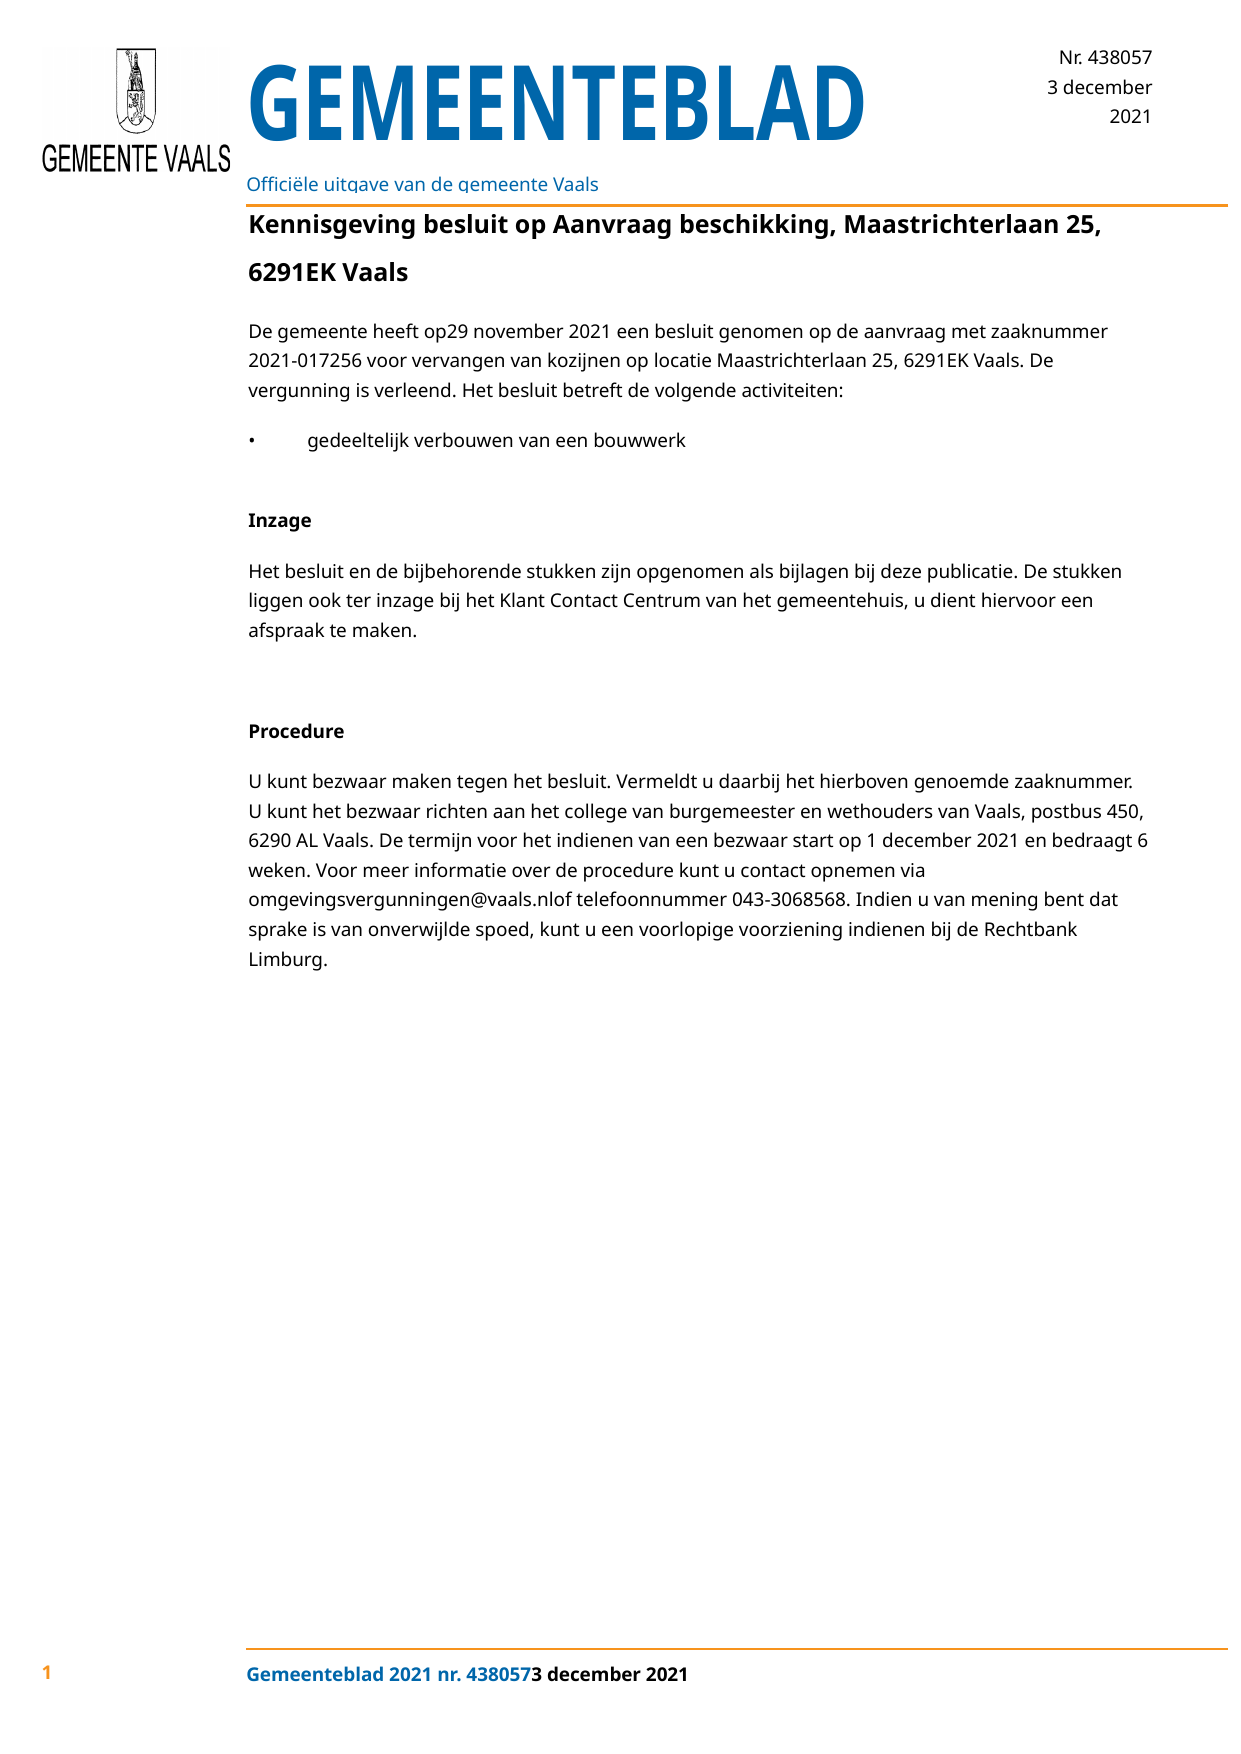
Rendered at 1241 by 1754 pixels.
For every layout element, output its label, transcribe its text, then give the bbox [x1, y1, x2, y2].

text Inzage [248, 507, 1152, 533]
text Kennisgeving besluit op Aanvraag beschikking, Maastrichterlaan 25, 6291EK Vaals [248, 207, 1152, 288]
text U kunt bezwaar maken tegen het besluit. Vermeldt u daarbij het hierboven genoemde zaaknummer. U kunt het bezwaar richten aan het college van burgemeester en wethouders van Vaals, postbus 450, 6290 AL Vaals. De termijn voor het indienen van een bezwaar start op 1 december 2021 en bedraagt 6 weken. Voor meer informatie over de procedure kunt u contact opnemen via omgevingsvergunningen@vaals.nlof telefoonnummer 043-3068568. Indien u van mening bent dat sprake is van onverwijlde spoed, kunt u een voorlopige voorziening indienen bij de Rechtbank Limburg. [248, 768, 1152, 972]
picture [41, 47, 231, 172]
text Procedure [248, 718, 1152, 744]
text De gemeente heeft op29 november 2021 een besluit genomen op de aanvraag met zaaknummer 2021-017256 voor vervangen van kozijnen op locatie Maastrichterlaan 25, 6291EK Vaals. De vergunning is verleend. Het besluit betreft de volgende activiteiten: [248, 318, 1152, 403]
text Het besluit en de bijbehorende stukken zijn opgenomen als bijlagen bij deze publicatie. De stukken liggen ook ter inzage bij het Klant Contact Centrum van het gemeentehuis, u dient hiervoor een afspraak te maken. [248, 558, 1152, 643]
list gedeeltelijk verbouwen van een bouwwerk [248, 427, 1152, 453]
